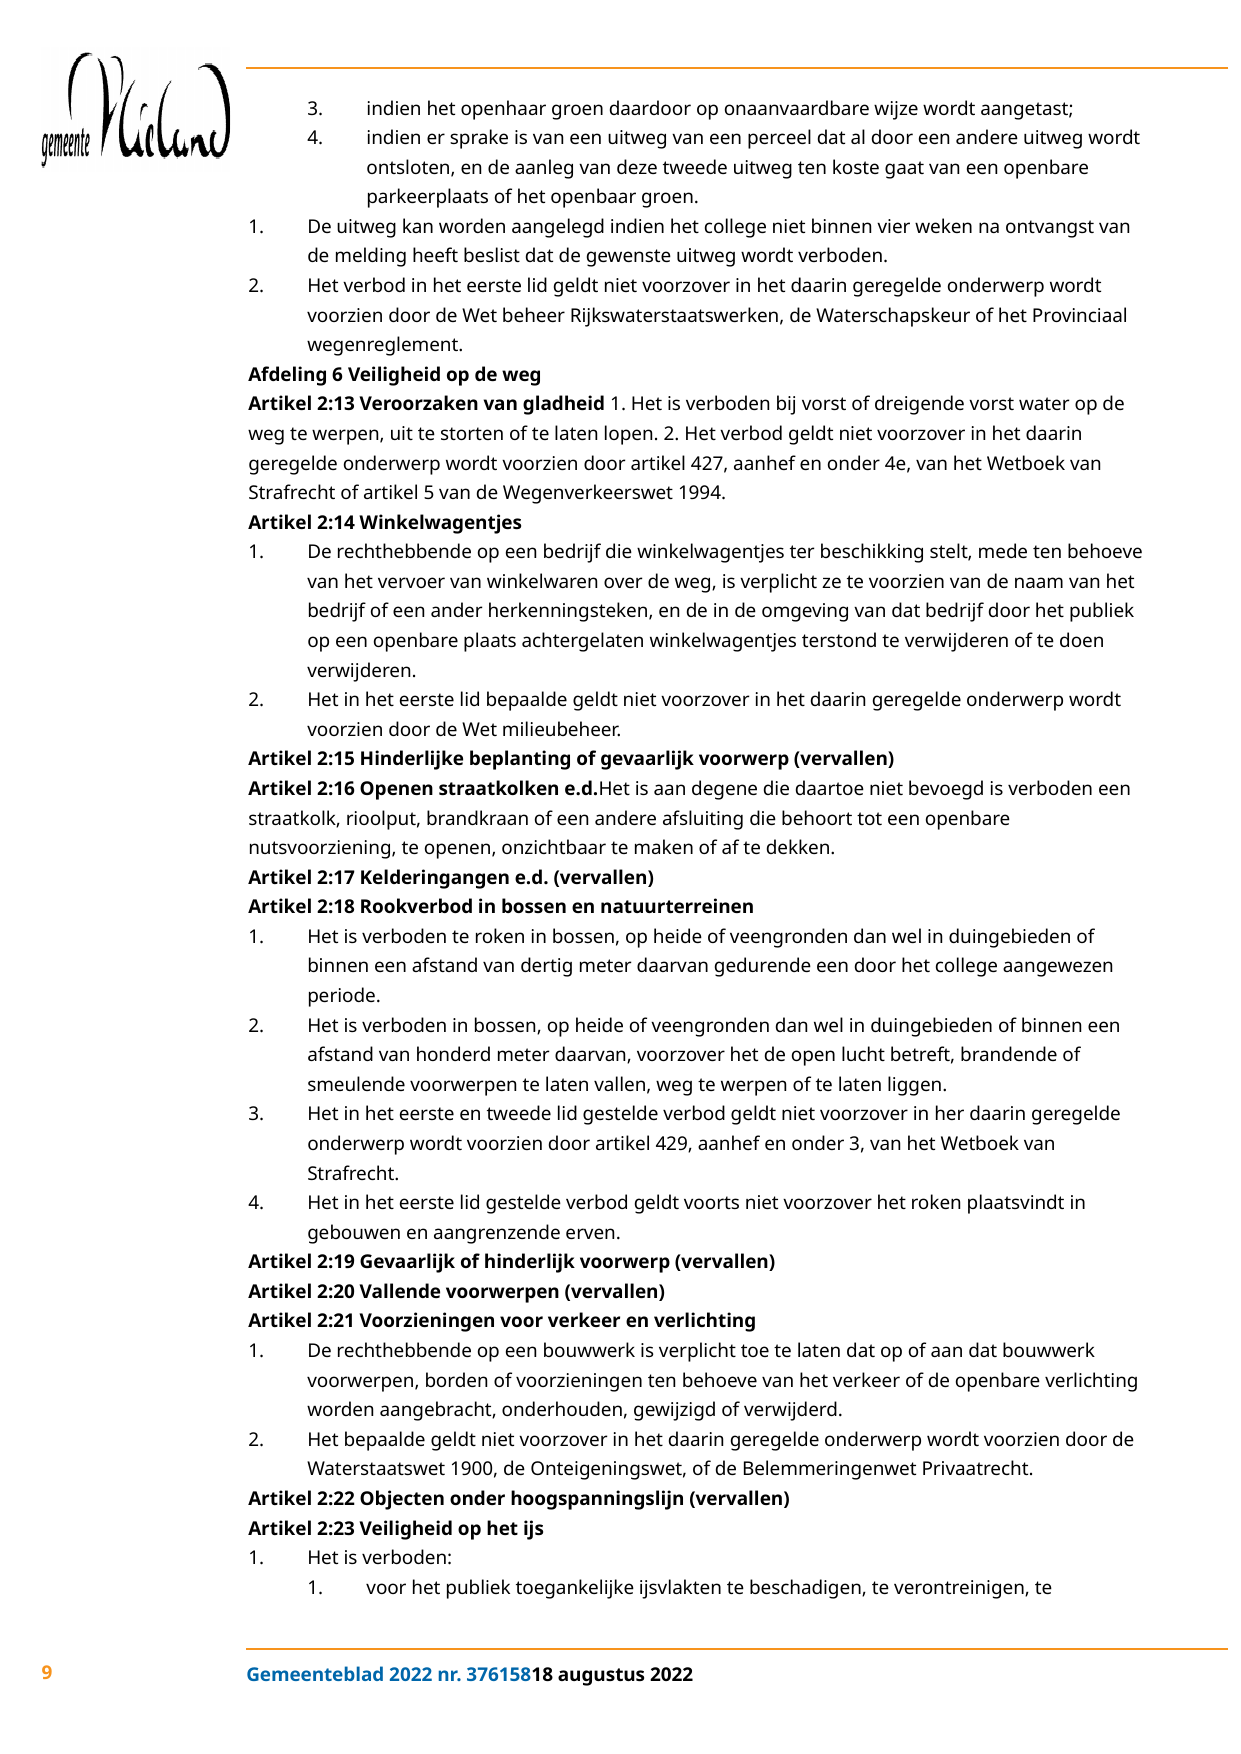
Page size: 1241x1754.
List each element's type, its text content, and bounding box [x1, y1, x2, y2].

text Artikel 2:21 Voorzieningen voor verkeer en verlichting [248, 1308, 1152, 1333]
list De rechthebbende op een bouwwerk is verplicht toe te laten dat op of aan dat bouwwerk voorwerpen, borden of voorzieningen ten behoeve van het verkeer of de openbare verlichting worden aangebracht, onderhouden, gewijzigd of verwijderd. [248, 1337, 1152, 1422]
text Artikel 2:23 Veiligheid op het ijs [248, 1515, 1152, 1541]
list Het is verboden: [248, 1544, 1152, 1570]
text Artikel 2:17 Kelderingangen e.d. (vervallen) [248, 864, 1152, 890]
text Artikel 2:15 Hinderlijke beplanting of gevaarlijk voorwerp (vervallen) [248, 746, 1152, 771]
text Artikel 2:13 Veroorzaken van gladheid 1. Het is verboden bij vorst of dreigende vorst water op de weg te werpen, uit te storten of te laten lopen. 2. Het verbod geldt niet voorzover in het daarin geregelde onderwerp wordt voorzien door artikel 427, aanhef en onder 4e, van het Wetboek van Strafrecht of artikel 5 van de Wegenverkeerswet 1994. [248, 391, 1152, 505]
text Afdeling 6 Veiligheid op de weg [248, 361, 1152, 387]
list De uitweg kan worden aangelegd indien het college niet binnen vier weken na ontvangst van de melding heeft beslist dat de gewenste uitweg wordt verboden. [248, 213, 1152, 268]
text Artikel 2:18 Rookverbod in bossen en natuurterreinen [248, 893, 1152, 919]
list Het in het eerste en tweede lid gestelde verbod geldt niet voorzover in her daarin geregelde onderwerp wordt voorzien door artikel 429, aanhef en onder 3, van het Wetboek van Strafrecht. [248, 1101, 1152, 1186]
list Het verbod in het eerste lid geldt niet voorzover in het daarin geregelde onderwerp wordt voorzien door de Wet beheer Rijkswaterstaatswerken, de Waterschapskeur of het Provinciaal wegenreglement. [248, 272, 1152, 357]
list indien het openhaar groen daardoor op onaanvaardbare wijze wordt aangetast; [307, 95, 1152, 121]
list Het in het eerste lid gestelde verbod geldt voorts niet voorzover het roken plaatsvindt in gebouwen en aangrenzende erven. [248, 1189, 1152, 1245]
text Artikel 2:22 Objecten onder hoogspanningslijn (vervallen) [248, 1485, 1152, 1511]
list Het is verboden te roken in bossen, op heide of veengronden dan wel in duingebieden of binnen een afstand van dertig meter daarvan gedurende een door het college aangewezen periode. [248, 923, 1152, 1008]
list Het in het eerste lid bepaalde geldt niet voorzover in het daarin geregelde onderwerp wordt voorzien door de Wet milieubeheer. [248, 686, 1152, 742]
list Het is verboden in bossen, op heide of veengronden dan wel in duingebieden of binnen een afstand van honderd meter daarvan, voorzover het de open lucht betreft, brandende of smeulende voorwerpen te laten vallen, weg te werpen of te laten liggen. [248, 1012, 1152, 1097]
list voor het publiek toegankelijke ijsvlakten te beschadigen, te verontreinigen, te [307, 1574, 1152, 1600]
text Artikel 2:16 Openen straatkolken e.d.Het is aan degene die daartoe niet bevoegd is verboden een straatkolk, rioolput, brandkraan of een andere afsluiting die behoort tot een openbare nutsvoorziening, te openen, onzichtbaar te maken of af te dekken. [248, 775, 1152, 860]
list De rechthebbende op een bedrijf die winkelwagentjes ter beschikking stelt, mede ten behoeve van het vervoer van winkelwaren over de weg, is verplicht ze te voorzien van de naam van het bedrijf of een ander herkenningsteken, en de in de omgeving van dat bedrijf door het publiek op een openbare plaats achtergelaten winkelwagentjes terstond te verwijderen of te doen verwijderen. [248, 538, 1152, 683]
list indien er sprake is van een uitweg van een perceel dat al door een andere uitweg wordt ontsloten, en de aanleg van deze tweede uitweg ten koste gaat van een openbare parkeerplaats of het openbaar groen. [307, 124, 1152, 209]
text Artikel 2:19 Gevaarlijk of hinderlijk voorwerp (vervallen) [248, 1248, 1152, 1274]
text Artikel 2:20 Vallende voorwerpen (vervallen) [248, 1278, 1152, 1304]
text Artikel 2:14 Winkelwagentjes [248, 509, 1152, 535]
list Het bepaalde geldt niet voorzover in het daarin geregelde onderwerp wordt voorzien door de Waterstaatswet 1900, de Onteigeningswet, of de Belemmeringenwet Privaatrecht. [248, 1426, 1152, 1481]
picture [41, 47, 231, 172]
